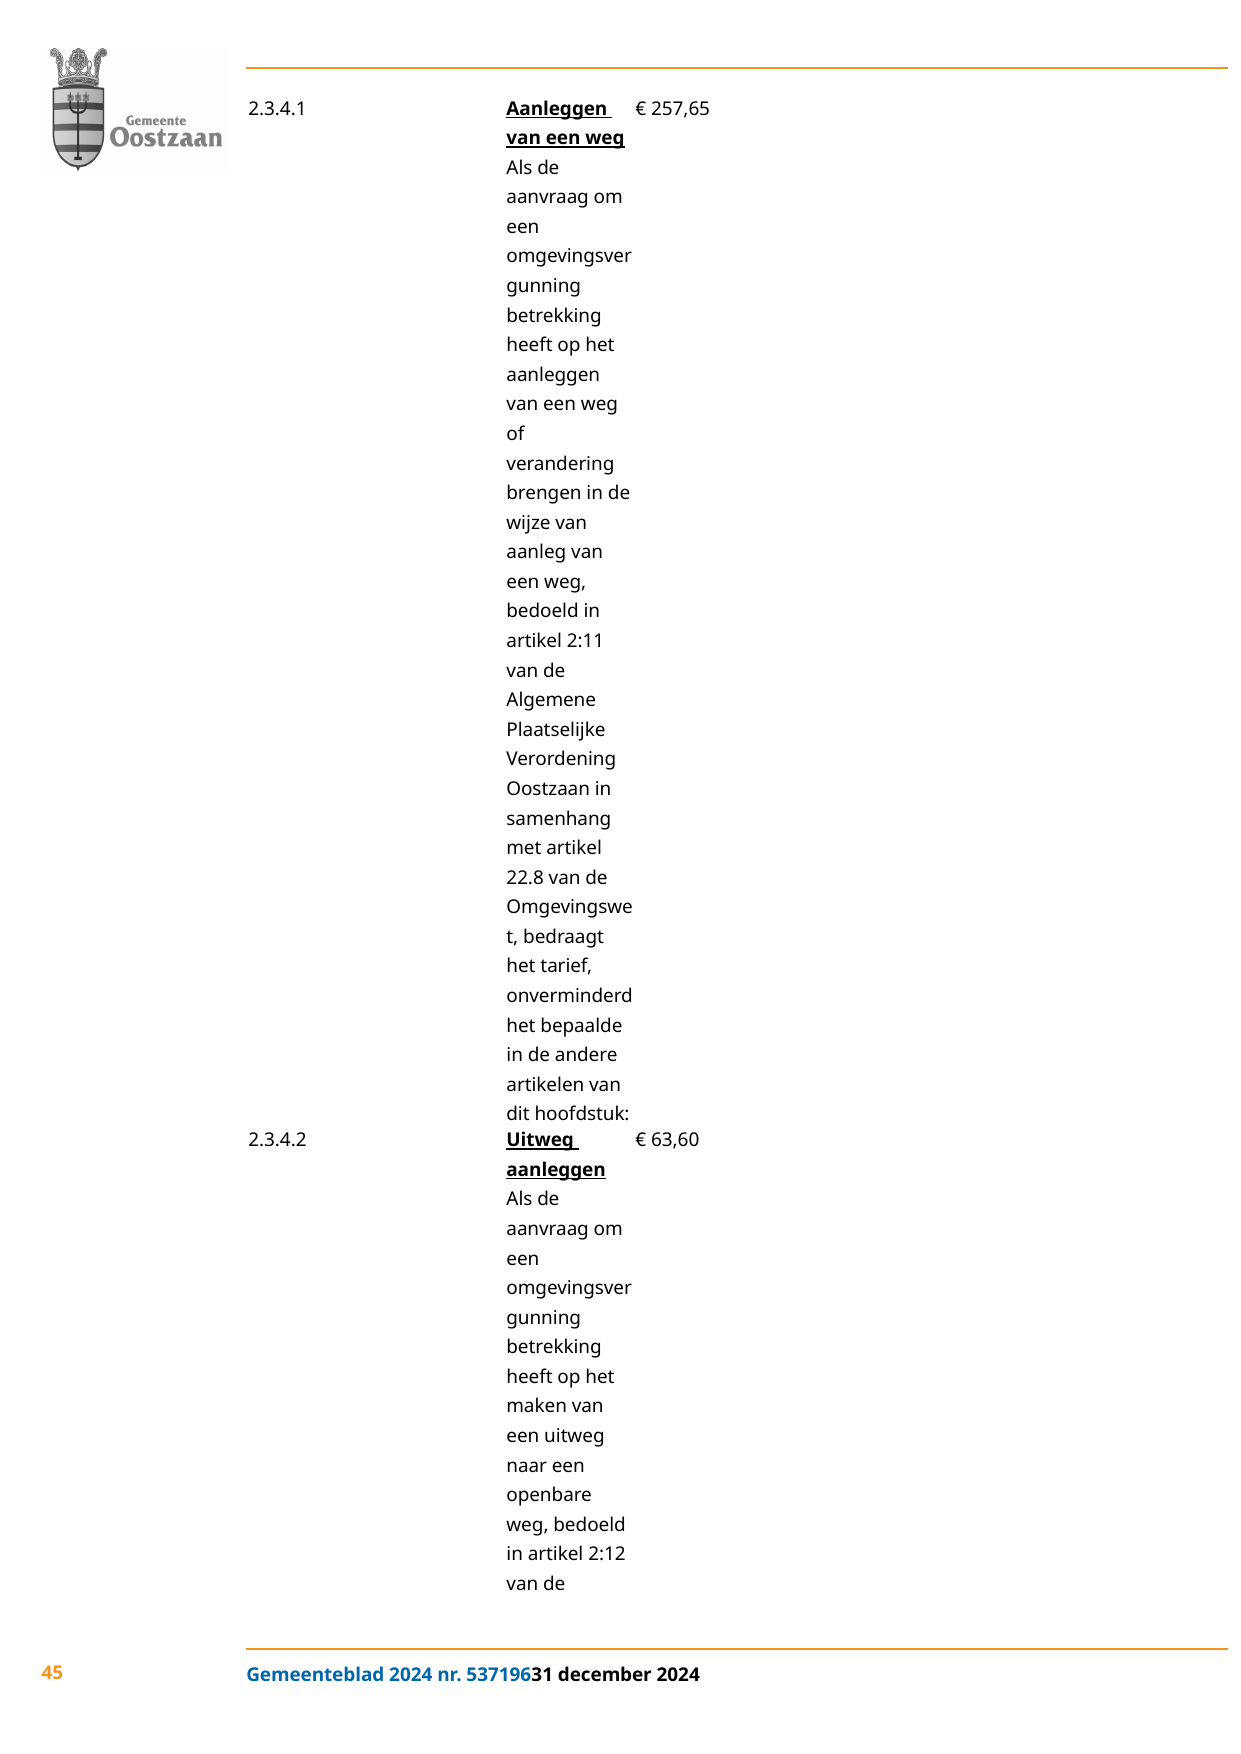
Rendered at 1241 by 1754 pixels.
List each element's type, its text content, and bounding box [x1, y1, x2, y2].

picture [41, 47, 231, 172]
table_cell [894, 95, 1152, 1126]
table_cell Uitweg aanleggen Als de aanvraag om een omgevingsvergunning betrekking heeft op het maken van een uitweg naar een openbare weg, bedoeld in artikel 2:12 van de [506, 1126, 635, 1596]
table_cell [894, 1126, 1152, 1596]
table_cell 2.3.4.2 [248, 1126, 506, 1596]
table_cell € 63,60 [635, 1126, 893, 1596]
table_cell € 257,65 [635, 95, 893, 1126]
table_cell Aanleggen van een weg Als de aanvraag om een omgevingsvergunning betrekking heeft op het aanleggen van een weg of verandering brengen in de wijze van aanleg van een weg, bedoeld in artikel 2:11 van de Algemene Plaatselijke Verordening Oostzaan in samenhang met artikel 22.8 van de Omgevingswet, bedraagt het tarief, onverminderd het bepaalde in de andere artikelen van dit hoofdstuk: [506, 95, 635, 1126]
table_cell 2.3.4.1 [248, 95, 506, 1126]
